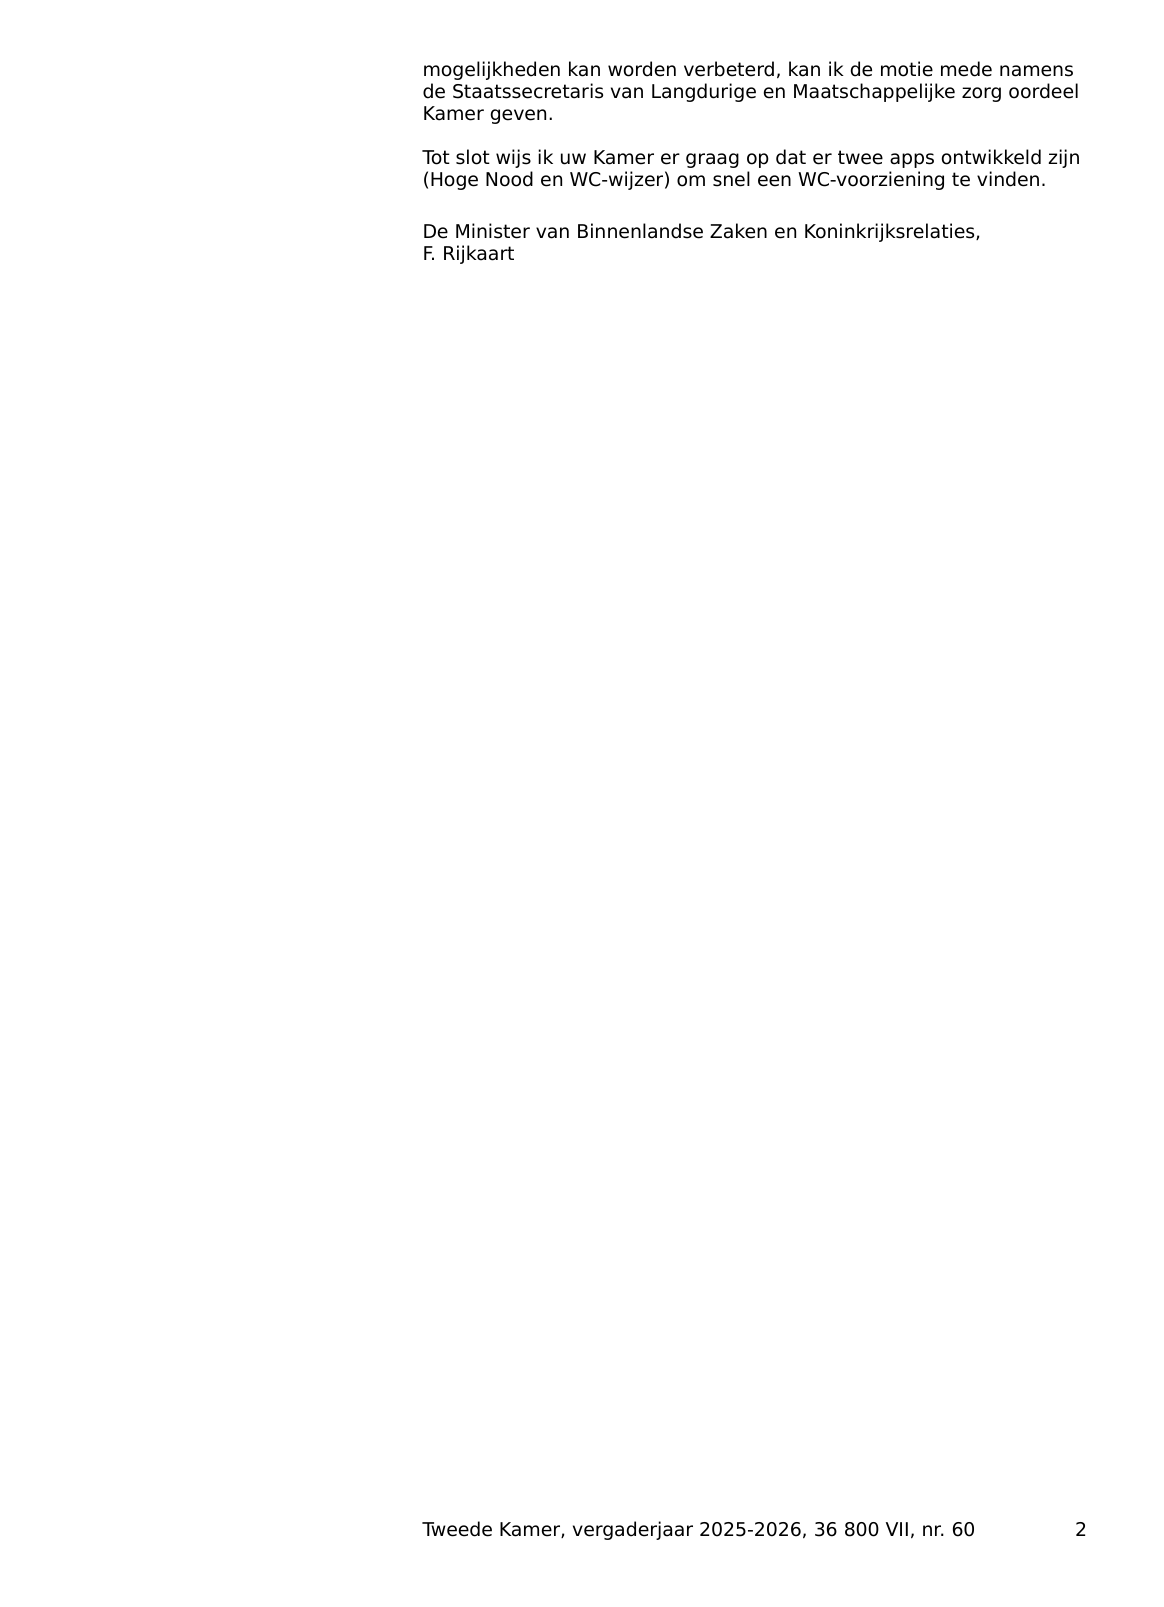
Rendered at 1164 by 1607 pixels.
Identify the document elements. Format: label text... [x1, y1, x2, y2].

text De Minister van Binnenlandse Zaken en Koninkrijksrelaties, F. Rijkaart [422, 221, 1087, 265]
text Tot slot wijs ik uw Kamer er graag op dat er twee apps ontwikkeld zijn (Hoge Nood en WC-wijzer) om snel een WC-voorziening te vinden. [422, 147, 1087, 191]
text mogelijkheden kan worden verbeterd, kan ik de motie mede namens de Staatssecretaris van Langdurige en Maatschappelijke zorg oordeel Kamer geven. [422, 59, 1087, 125]
